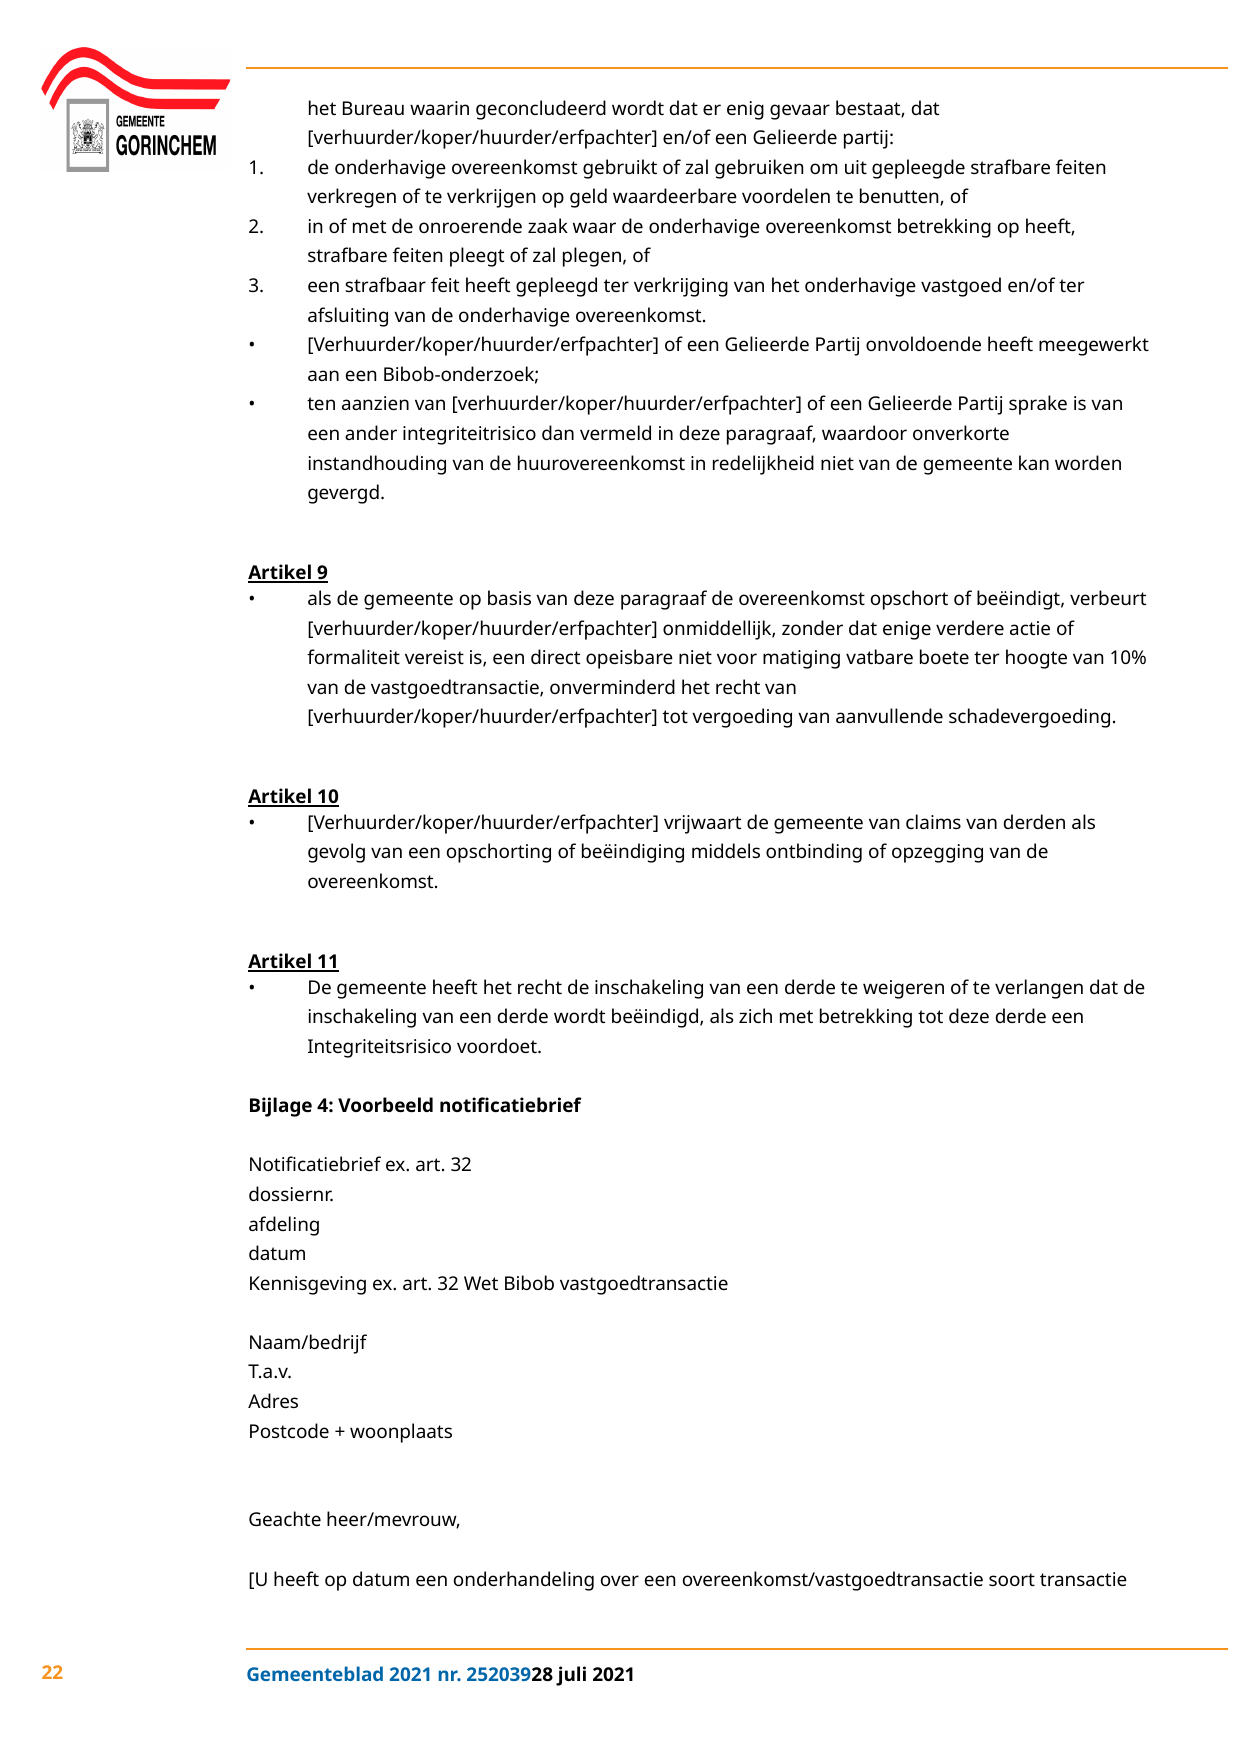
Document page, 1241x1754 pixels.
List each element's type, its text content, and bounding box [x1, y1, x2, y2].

text Artikel 10 [248, 783, 1152, 809]
text Artikel 9 [248, 559, 1152, 585]
text Artikel 11 [248, 948, 1152, 974]
text dossiernr. [248, 1181, 1152, 1207]
text Adres [248, 1388, 1152, 1414]
text Kennisgeving ex. art. 32 Wet Bibob vastgoedtransactie [248, 1270, 1152, 1296]
text Notificatiebrief ex. art. 32 [248, 1152, 1152, 1177]
list als de gemeente op basis van deze paragraaf de overeenkomst opschort of beëindigt, verbeurt [verhuurder/koper/huurder/erfpachter] onmiddellijk, zonder dat enige verdere actie of formaliteit vereist is, een direct opeisbare niet voor matiging vatbare boete ter hoogte van 10% van de vastgoedtransactie, onverminderd het recht van [verhuurder/koper/huurder/erfpachter] tot vergoeding van aanvullende schadevergoeding. [248, 585, 1152, 729]
text Geachte heer/mevrouw, [248, 1507, 1152, 1532]
text afdeling [248, 1211, 1152, 1236]
list ten aanzien van [verhuurder/koper/huurder/erfpachter] of een Gelieerde Partij sprake is van een ander integriteitrisico dan vermeld in deze paragraaf, waardoor onverkorte instandhouding van de huurovereenkomst in redelijkheid niet van de gemeente kan worden gevergd. [248, 391, 1152, 505]
text Bijlage 4: Voorbeeld notificatiebrief [248, 1092, 1152, 1118]
list [Verhuurder/koper/huurder/erfpachter] of een Gelieerde Partij onvoldoende heeft meegewerkt aan een Bibob-onderzoek; [248, 331, 1152, 387]
list in of met de onroerende zaak waar de onderhavige overeenkomst betrekking op heeft, strafbare feiten pleegt of zal plegen, of [248, 213, 1152, 268]
list het Bureau waarin geconcludeerd wordt dat er enig gevaar bestaat, dat [verhuurder/koper/huurder/erfpachter] en/of een Gelieerde partij: [248, 95, 1152, 150]
text Postcode + woonplaats [248, 1418, 1152, 1443]
picture [41, 47, 231, 172]
list een strafbaar feit heeft gepleegd ter verkrijging van het onderhavige vastgoed en/of ter afsluiting van de onderhavige overeenkomst. [248, 272, 1152, 328]
text Naam/bedrijf [248, 1329, 1152, 1355]
list [Verhuurder/koper/huurder/erfpachter] vrijwaart de gemeente van claims van derden als gevolg van een opschorting of beëindiging middels ontbinding of opzegging van de overeenkomst. [248, 809, 1152, 894]
text datum [248, 1240, 1152, 1266]
list de onderhavige overeenkomst gebruikt of zal gebruiken om uit gepleegde strafbare feiten verkregen of te verkrijgen op geld waardeerbare voordelen te benutten, of [248, 154, 1152, 209]
text T.a.v. [248, 1359, 1152, 1384]
text [U heeft op datum een onderhandeling over een overeenkomst/vastgoedtransactie soort transactie [248, 1566, 1152, 1591]
list De gemeente heeft het recht de inschakeling van een derde te weigeren of te verlangen dat de inschakeling van een derde wordt beëindigd, als zich met betrekking tot deze derde een Integriteitsrisico voordoet. [248, 974, 1152, 1059]
